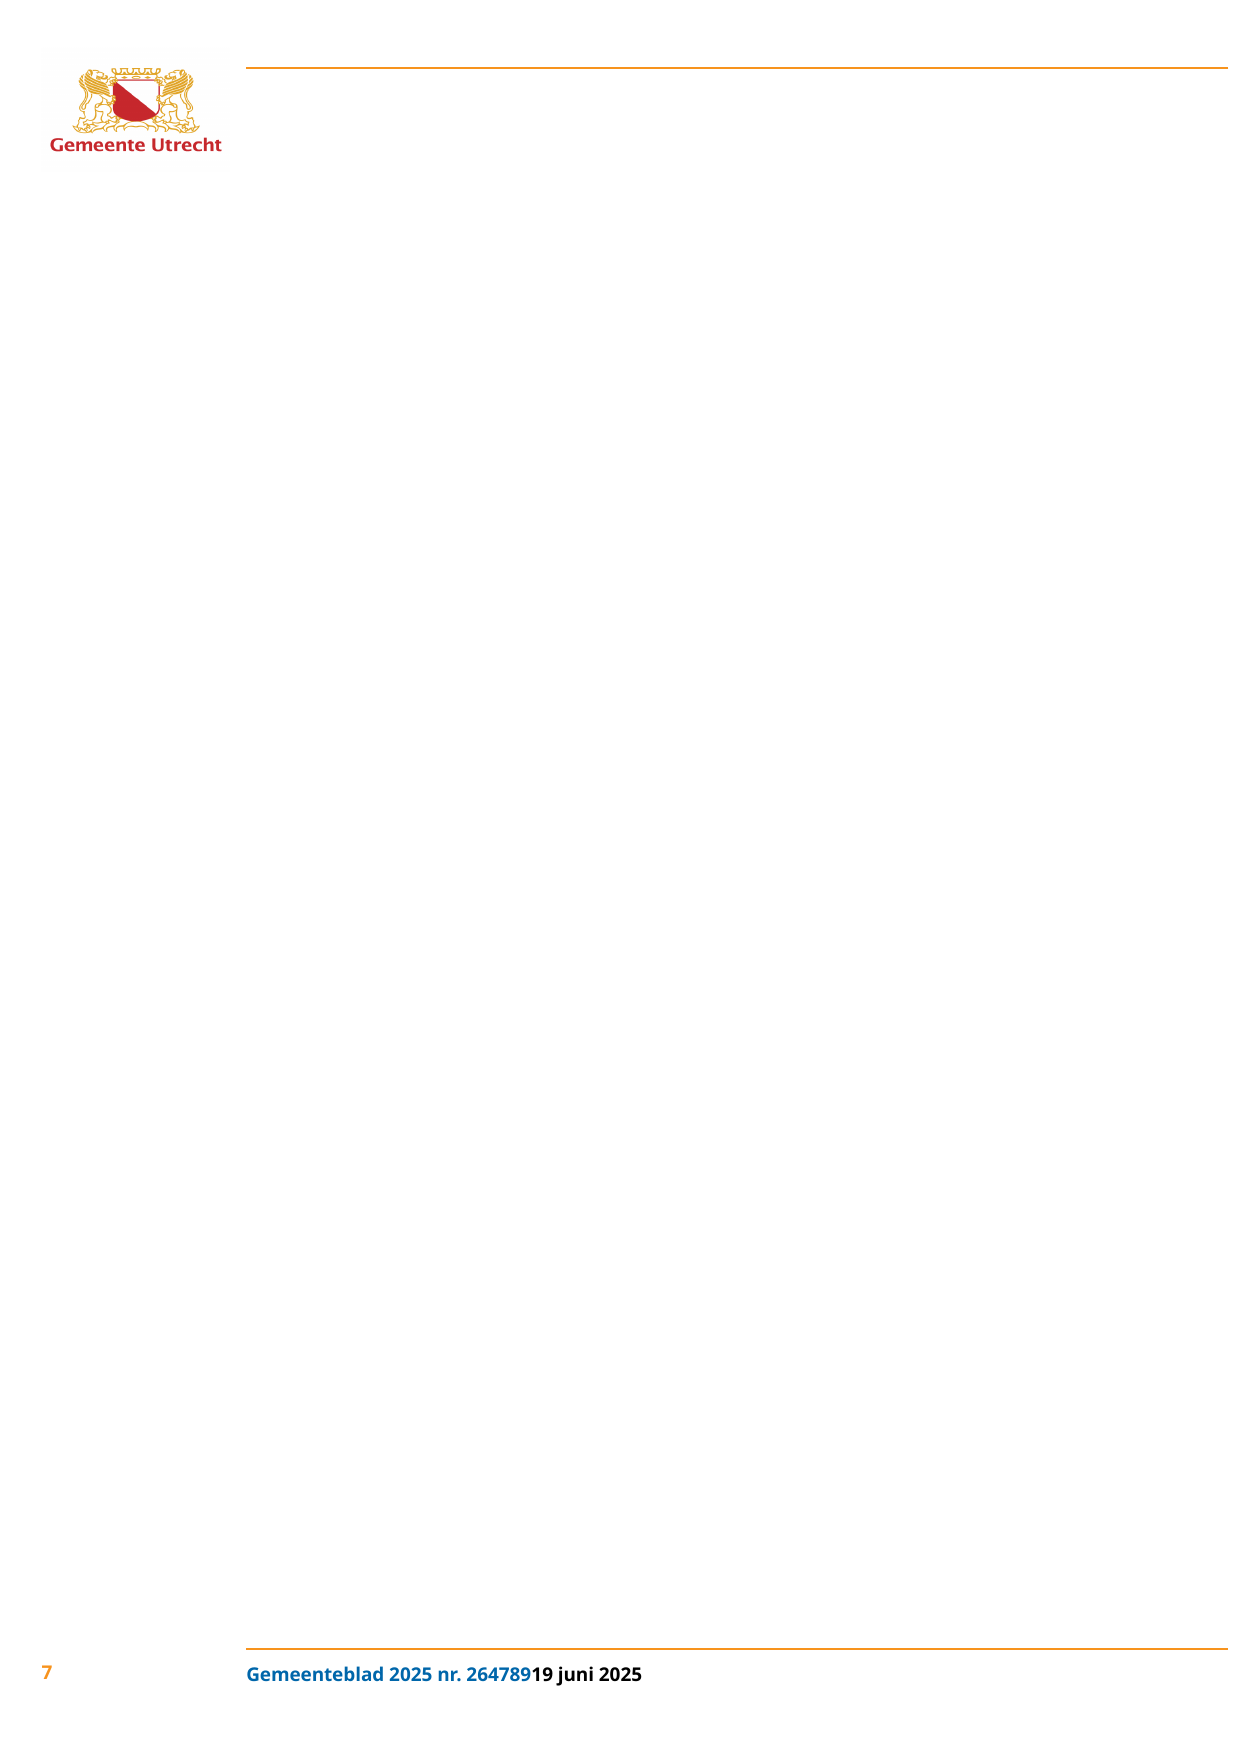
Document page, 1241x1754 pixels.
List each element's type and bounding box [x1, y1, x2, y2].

picture [41, 47, 231, 172]
